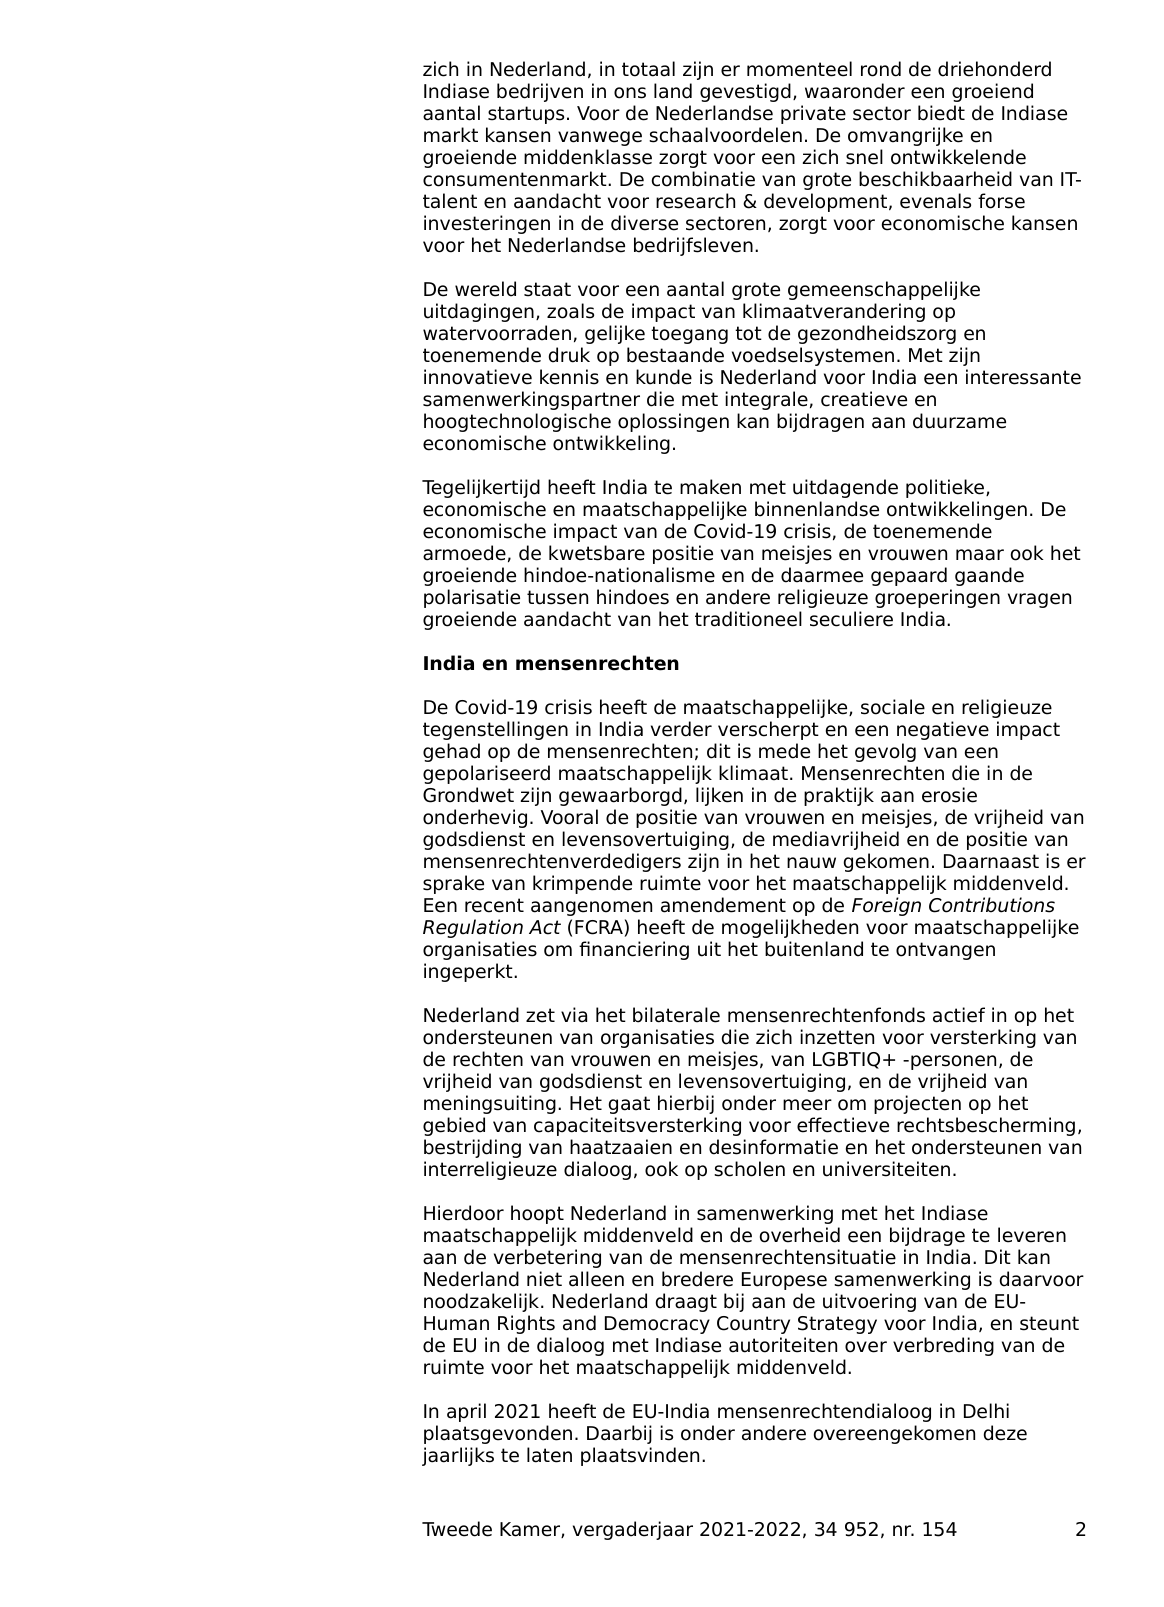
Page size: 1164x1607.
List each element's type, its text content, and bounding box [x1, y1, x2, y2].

text Nederland zet via het bilaterale mensenrechtenfonds actief in op het ondersteunen van organisaties die zich inzetten voor versterking van de rechten van vrouwen en meisjes, van LGBTIQ+ -personen, de vrijheid van godsdienst en levensovertuiging, en de vrijheid van meningsuiting. Het gaat hierbij onder meer om projecten op het gebied van capaciteitsversterking voor effectieve rechtsbescherming, bestrijding van haatzaaien en desinformatie en het ondersteunen van interreligieuze dialoog, ook op scholen en universiteiten. [422, 1005, 1087, 1181]
text zich in Nederland, in totaal zijn er momenteel rond de driehonderd Indiase bedrijven in ons land gevestigd, waaronder een groeiend aantal startups. Voor de Nederlandse private sector biedt de Indiase markt kansen vanwege schaalvoordelen. De omvangrijke en groeiende middenklasse zorgt voor een zich snel ontwikkelende consumentenmarkt. De combinatie van grote beschikbaarheid van IT-talent en aandacht voor research & development, evenals forse investeringen in de diverse sectoren, zorgt voor economische kansen voor het Nederlandse bedrijfsleven. [422, 59, 1087, 257]
subtitle India en mensenrechten [422, 653, 1087, 675]
text Hierdoor hoopt Nederland in samenwerking met het Indiase maatschappelijk middenveld en de overheid een bijdrage te leveren aan de verbetering van de mensenrechtensituatie in India. Dit kan Nederland niet alleen en bredere Europese samenwerking is daarvoor noodzakelijk. Nederland draagt bij aan de uitvoering van de EU-Human Rights and Democracy Country Strategy voor India, en steunt de EU in de dialoog met Indiase autoriteiten over verbreding van de ruimte voor het maatschappelijk middenveld. [422, 1203, 1087, 1379]
text De Covid-19 crisis heeft de maatschappelijke, sociale en religieuze tegenstellingen in India verder verscherpt en een negatieve impact gehad op de mensenrechten; dit is mede het gevolg van een gepolariseerd maatschappelijk klimaat. Mensenrechten die in de Grondwet zijn gewaarborgd, lijken in de praktijk aan erosie onderhevig. Vooral de positie van vrouwen en meisjes, de vrijheid van godsdienst en levensovertuiging, de mediavrijheid en de positie van mensenrechtenverdedigers zijn in het nauw gekomen. Daarnaast is er sprake van krimpende ruimte voor het maatschappelijk middenveld. Een recent aangenomen amendement op de Foreign Contributions Regulation Act (FCRA) heeft de mogelijkheden voor maatschappelijke organisaties om financiering uit het buitenland te ontvangen ingeperkt. [422, 697, 1087, 983]
text Tegelijkertijd heeft India te maken met uitdagende politieke, economische en maatschappelijke binnenlandse ontwikkelingen. De economische impact van de Covid-19 crisis, de toenemende armoede, de kwetsbare positie van meisjes en vrouwen maar ook het groeiende hindoe-nationalisme en de daarmee gepaard gaande polarisatie tussen hindoes en andere religieuze groeperingen vragen groeiende aandacht van het traditioneel seculiere India. [422, 477, 1087, 631]
text De wereld staat voor een aantal grote gemeenschappelijke uitdagingen, zoals de impact van klimaatverandering op watervoorraden, gelijke toegang tot de gezondheidszorg en toenemende druk op bestaande voedselsystemen. Met zijn innovatieve kennis en kunde is Nederland voor India een interessante samenwerkingspartner die met integrale, creatieve en hoogtechnologische oplossingen kan bijdragen aan duurzame economische ontwikkeling. [422, 279, 1087, 455]
text In april 2021 heeft de EU-India mensenrechtendialoog in Delhi plaatsgevonden. Daarbij is onder andere overeengekomen deze jaarlijks te laten plaatsvinden. [422, 1401, 1087, 1467]
